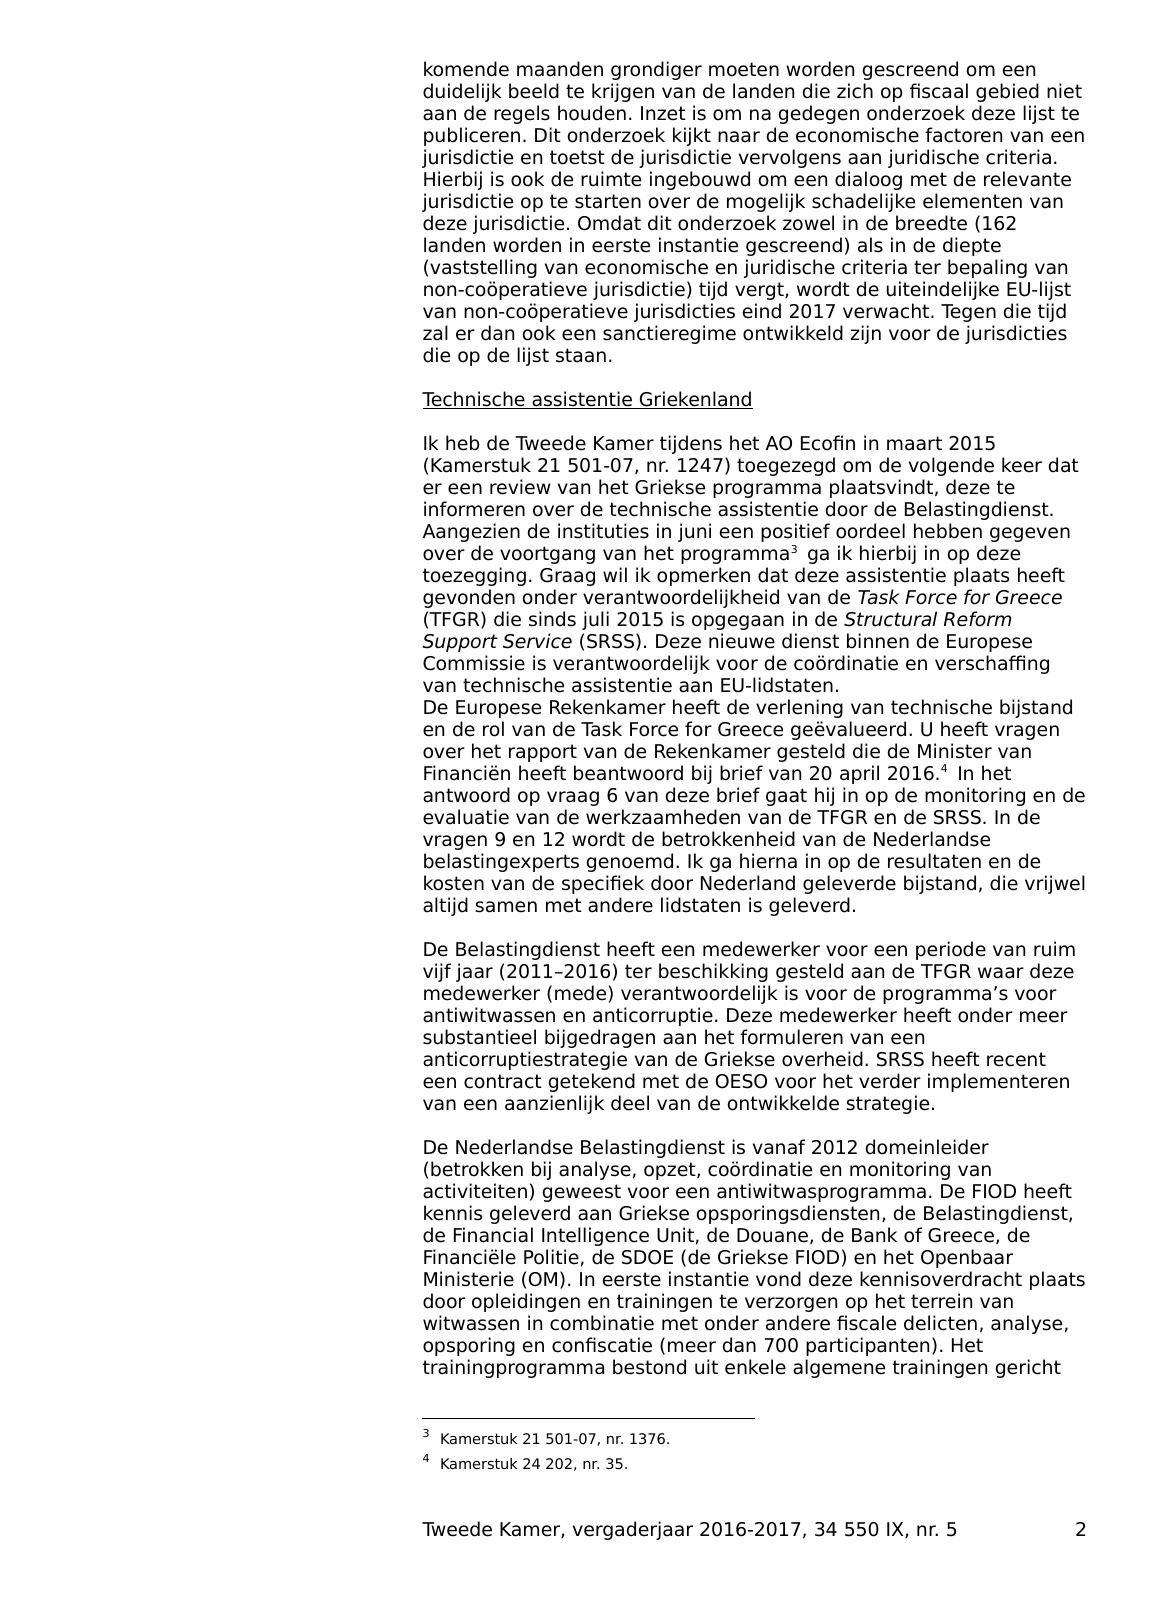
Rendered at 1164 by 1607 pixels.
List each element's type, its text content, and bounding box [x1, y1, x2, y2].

text Kamerstuk 24 202, nr. 35. [422, 1452, 1087, 1474]
subtitle Technische assistentie Griekenland [422, 389, 1087, 411]
text Kamerstuk 21 501-07, nr. 1376. [422, 1427, 1087, 1449]
text Ik heb de Tweede Kamer tijdens het AO Ecofin in maart 2015 (Kamerstuk 21 501-07, nr. 1247) toegezegd om de volgende keer dat er een review van het Griekse programma plaatsvindt, deze te informeren over de technische assistentie door de Belastingdienst. Aangezien de instituties in juni een positief oordeel hebben gegeven over de voortgang van het programma ga ik hierbij in op deze toezegging. Graag wil ik opmerken dat deze assistentie plaats heeft gevonden onder verantwoordelijkheid van de Task Force for Greece (TFGR) die sinds juli 2015 is opgegaan in de Structural Reform Support Service (SRSS). Deze nieuwe dienst binnen de Europese Commissie is verantwoordelijk voor de coördinatie en verschaffing van technische assistentie aan EU-lidstaten. [422, 433, 1087, 697]
text De Belastingdienst heeft een medewerker voor een periode van ruim vijf jaar (2011–2016) ter beschikking gesteld aan de TFGR waar deze medewerker (mede) verantwoordelijk is voor de programma’s voor antiwitwassen en anticorruptie. Deze medewerker heeft onder meer substantieel bijgedragen aan het formuleren van een anticorruptiestrategie van de Griekse overheid. SRSS heeft recent een contract getekend met de OESO voor het verder implementeren van een aanzienlijk deel van de ontwikkelde strategie. [422, 939, 1087, 1115]
text De Nederlandse Belastingdienst is vanaf 2012 domeinleider (betrokken bij analyse, opzet, coördinatie en monitoring van activiteiten) geweest voor een antiwitwasprogramma. De FIOD heeft kennis geleverd aan Griekse opsporingsdiensten, de Belastingdienst, de Financial Intelligence Unit, de Douane, de Bank of Greece, de Financiële Politie, de SDOE (de Griekse FIOD) en het Openbaar Ministerie (OM). In eerste instantie vond deze kennisoverdracht plaats door opleidingen en trainingen te verzorgen op het terrein van witwassen in combinatie met onder andere fiscale delicten, analyse, opsporing en confiscatie (meer dan 700 participanten). Het trainingprogramma bestond uit enkele algemene trainingen gericht [422, 1137, 1087, 1379]
text De Europese Rekenkamer heeft de verlening van technische bijstand en de rol van de Task Force for Greece geëvalueerd. U heeft vragen over het rapport van de Rekenkamer gesteld die de Minister van Financiën heeft beantwoord bij brief van 20 april 2016. In het antwoord op vraag 6 van deze brief gaat hij in op de monitoring en de evaluatie van de werkzaamheden van de TFGR en de SRSS. In de vragen 9 en 12 wordt de betrokkenheid van de Nederlandse belastingexperts genoemd. Ik ga hierna in op de resultaten en de kosten van de specifiek door Nederland geleverde bijstand, die vrijwel altijd samen met andere lidstaten is geleverd. [422, 697, 1087, 917]
text komende maanden grondiger moeten worden gescreend om een duidelijk beeld te krijgen van de landen die zich op fiscaal gebied niet aan de regels houden. Inzet is om na gedegen onderzoek deze lijst te publiceren. Dit onderzoek kijkt naar de economische factoren van een jurisdictie en toetst de jurisdictie vervolgens aan juridische criteria. Hierbij is ook de ruimte ingebouwd om een dialoog met de relevante jurisdictie op te starten over de mogelijk schadelijke elementen van deze jurisdictie. Omdat dit onderzoek zowel in de breedte (162 landen worden in eerste instantie gescreend) als in de diepte (vaststelling van economische en juridische criteria ter bepaling van non-coöperatieve jurisdictie) tijd vergt, wordt de uiteindelijke EU-lijst van non-coöperatieve jurisdicties eind 2017 verwacht. Tegen die tijd zal er dan ook een sanctieregime ontwikkeld zijn voor de jurisdicties die op de lijst staan. [422, 59, 1087, 367]
